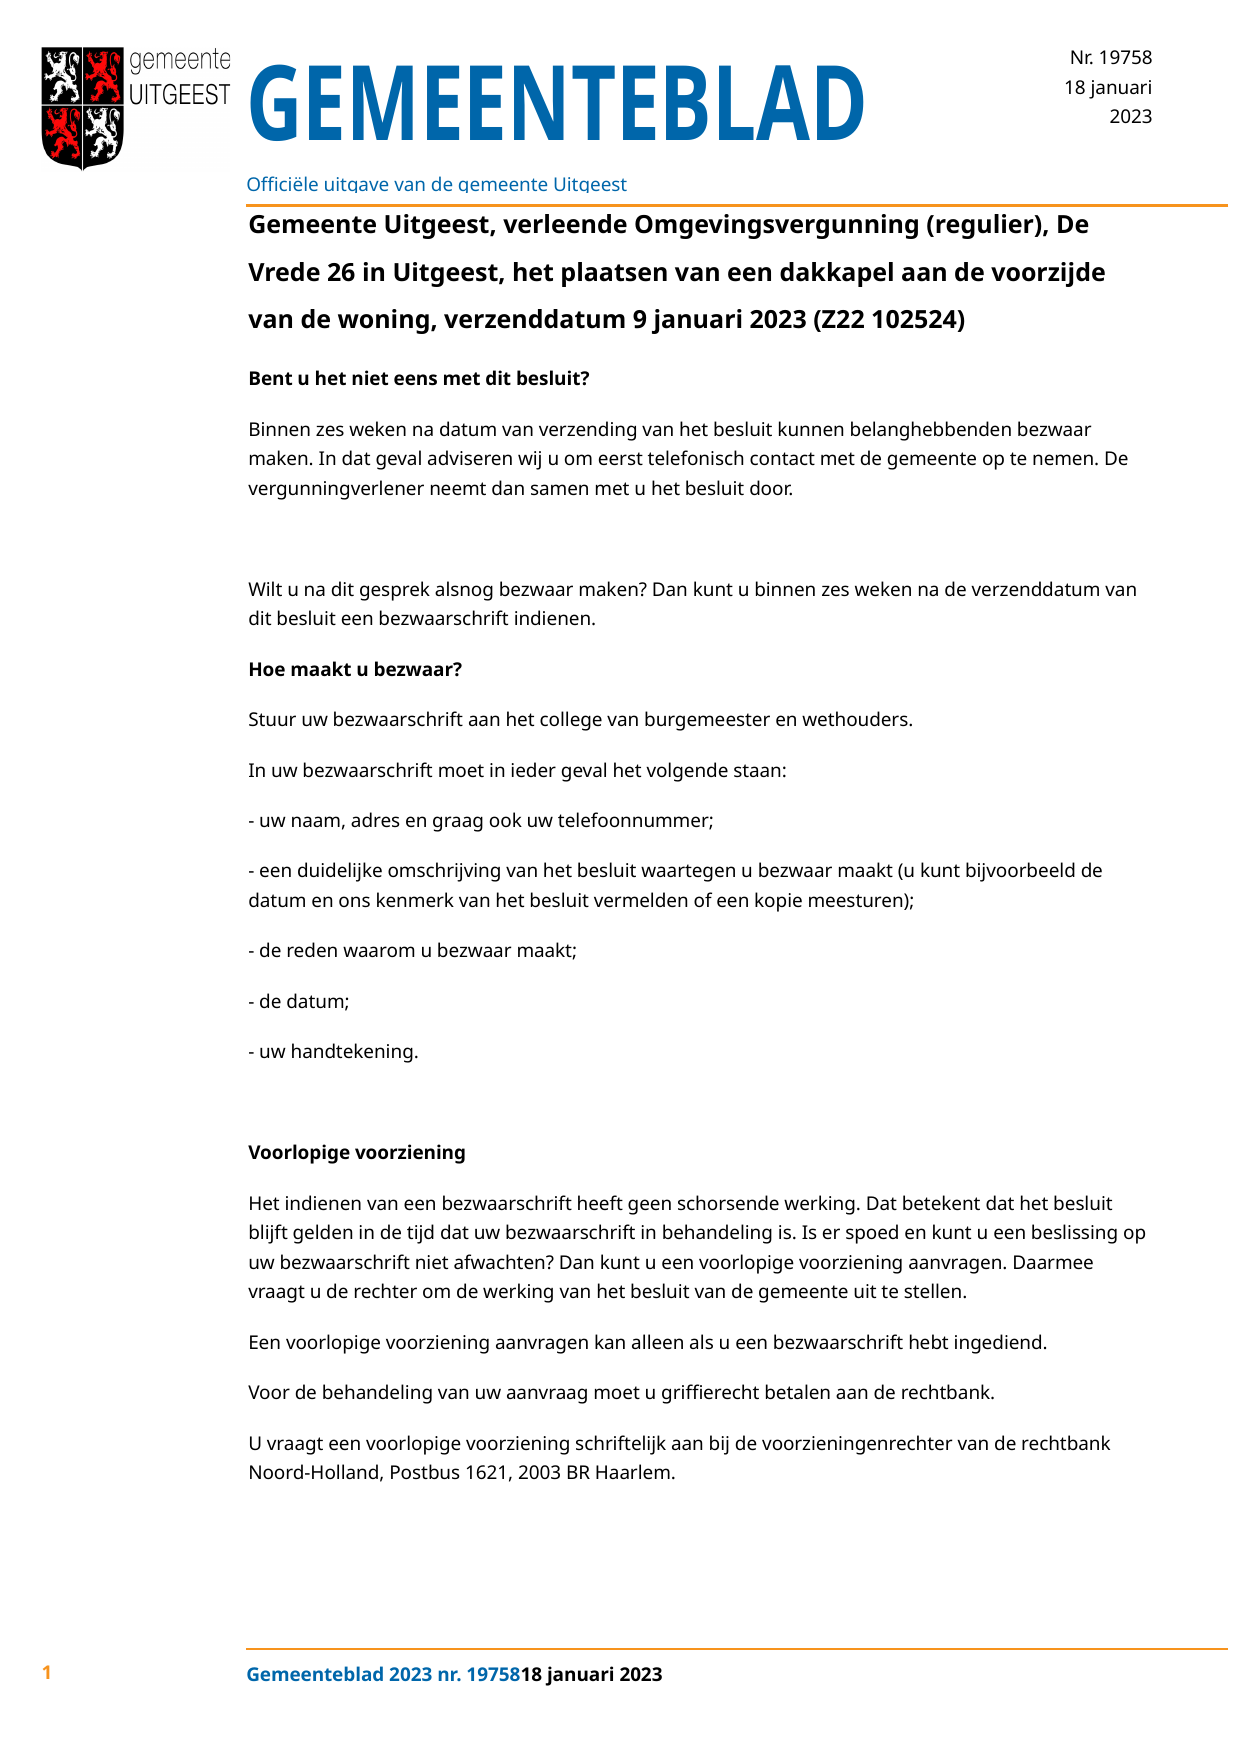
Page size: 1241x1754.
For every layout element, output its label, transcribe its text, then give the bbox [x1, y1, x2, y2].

text Een voorlopige voorziening aanvragen kan alleen als u een bezwaarschrift hebt ingediend. [248, 1329, 1152, 1354]
text Stuur uw bezwaarschrift aan het college van burgemeester en wethouders. [248, 706, 1152, 732]
text - een duidelijke omschrijving van het besluit waartegen u bezwaar maakt (u kunt bijvoorbeeld de datum en ons kenmerk van het besluit vermelden of een kopie meesturen); [248, 858, 1152, 913]
text Bent u het niet eens met dit besluit? [248, 366, 1152, 391]
text - uw handtekening. [248, 1038, 1152, 1064]
text U vraagt een voorlopige voorziening schriftelijk aan bij de voorzieningenrechter van de rechtbank Noord-Holland, Postbus 1621, 2003 BR Haarlem. [248, 1430, 1152, 1485]
text - de reden waarom u bezwaar maakt; [248, 938, 1152, 963]
text - uw naam, adres en graag ook uw telefoonnummer; [248, 807, 1152, 833]
text Gemeente Uitgeest, verleende Omgevingsvergunning (regulier), De Vrede 26 in Uitgeest, het plaatsen van een dakkapel aan de voorzijde van de woning, verzenddatum 9 januari 2023 (Z22 102524) [248, 207, 1152, 336]
text In uw bezwaarschrift moet in ieder geval het volgende staan: [248, 757, 1152, 782]
text Wilt u na dit gesprek alsnog bezwaar maken? Dan kunt u binnen zes weken na de verzenddatum van dit besluit een bezwaarschrift indienen. [248, 576, 1152, 631]
text Het indienen van een bezwaarschrift heeft geen schorsende werking. Dat betekent dat het besluit blijft gelden in de tijd dat uw bezwaarschrift in behandeling is. Is er spoed en kunt u een beslissing op uw bezwaarschrift niet afwachten? Dan kunt u een voorlopige voorziening aanvragen. Daarmee vraagt u de rechter om de werking van het besluit van de gemeente uit te stellen. [248, 1190, 1152, 1304]
picture [41, 47, 231, 172]
text Voorlopige voorziening [248, 1139, 1152, 1165]
text - de datum; [248, 988, 1152, 1014]
text Voor de behandeling van uw aanvraag moet u griffierecht betalen aan de rechtbank. [248, 1379, 1152, 1405]
text Binnen zes weken na datum van verzending van het besluit kunnen belanghebbenden bezwaar maken. In dat geval adviseren wij u om eerst telefonisch contact met de gemeente op te nemen. De vergunningverlener neemt dan samen met u het besluit door. [248, 416, 1152, 501]
text Hoe maakt u bezwaar? [248, 656, 1152, 682]
